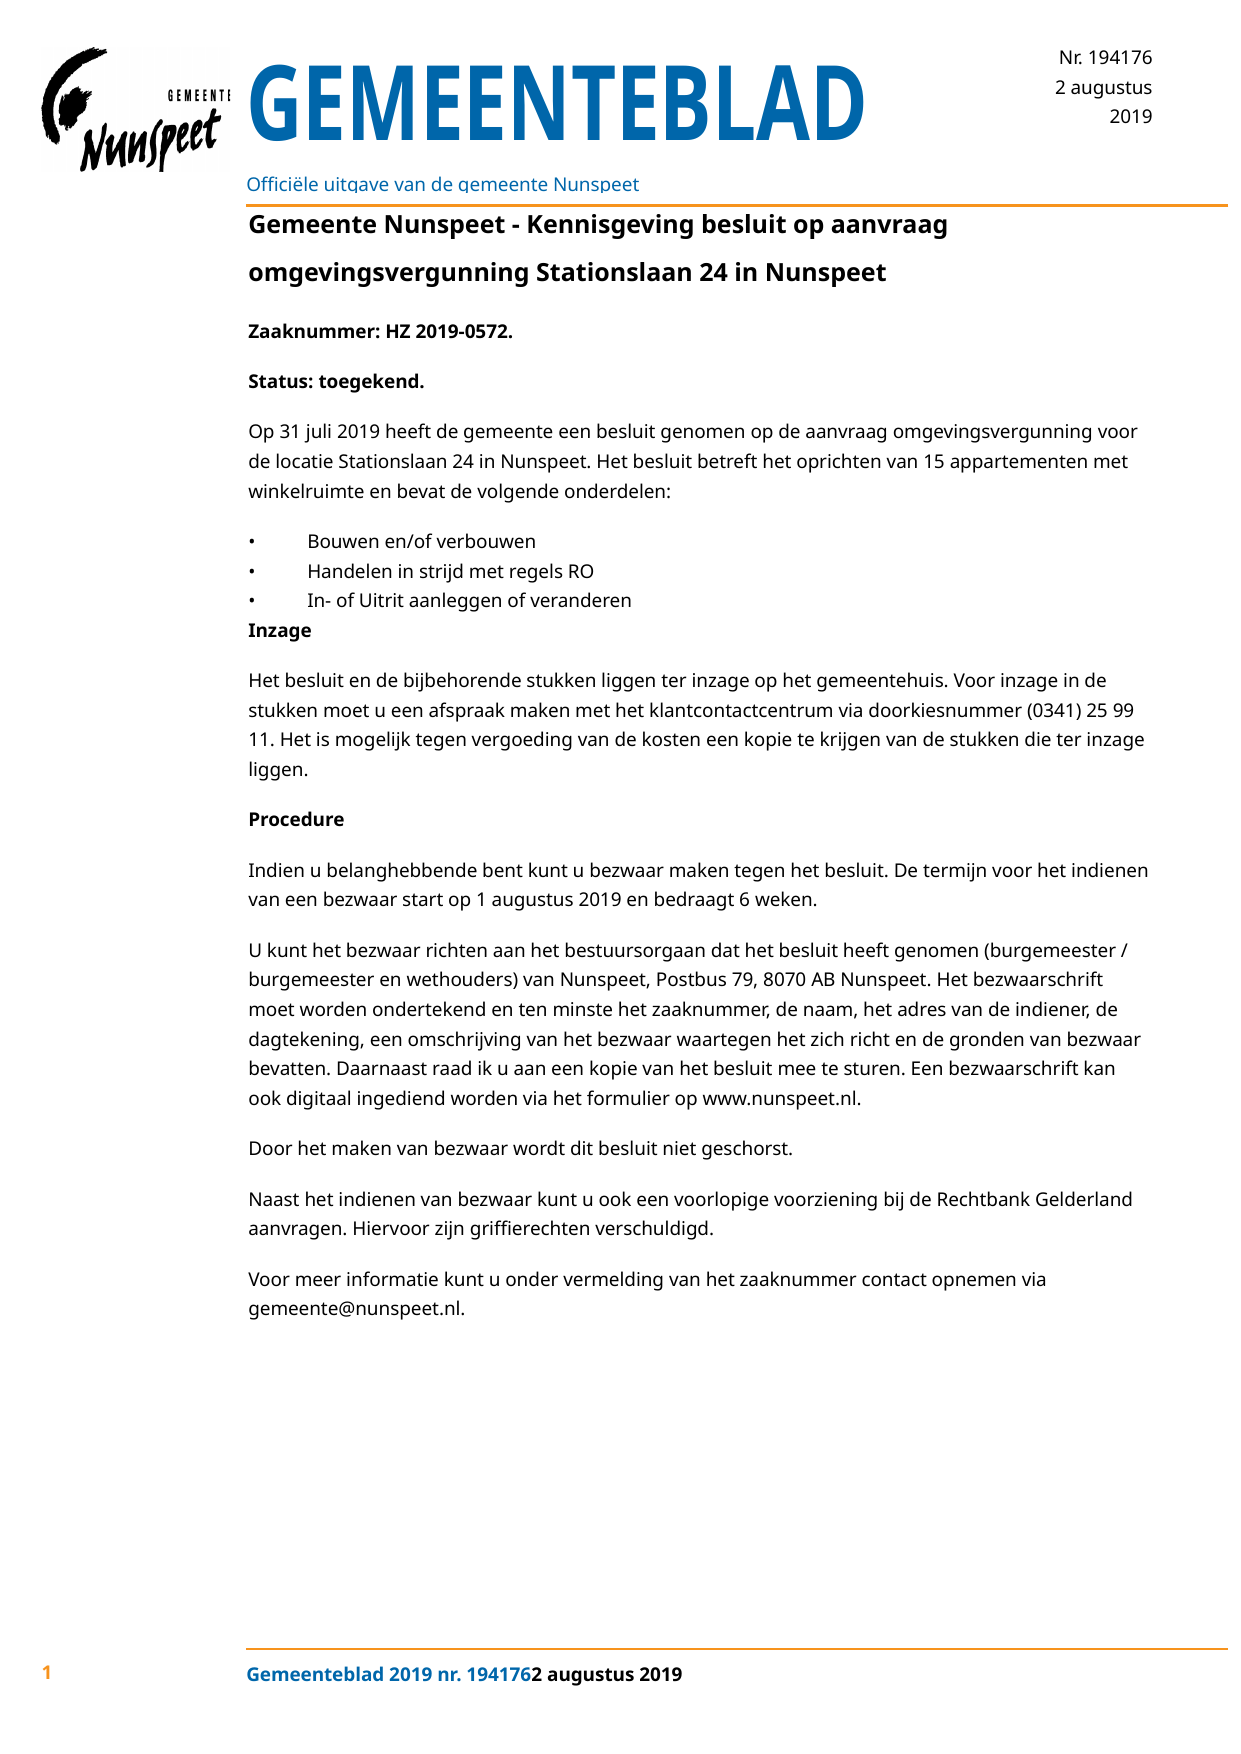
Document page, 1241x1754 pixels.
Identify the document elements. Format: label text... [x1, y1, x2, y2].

text Voor meer informatie kunt u onder vermelding van het zaaknummer contact opnemen via gemeente@nunspeet.nl. [248, 1266, 1152, 1321]
text Het besluit en de bijbehorende stukken liggen ter inzage op het gemeentehuis. Voor inzage in de stukken moet u een afspraak maken met het klantcontactcentrum via doorkiesnummer (0341) 25 99 11. Het is mogelijk tegen vergoeding van de kosten een kopie te krijgen van de stukken die ter inzage liggen. [248, 667, 1152, 782]
list Bouwen en/of verbouwen [248, 528, 1152, 554]
text Gemeente Nunspeet - Kennisgeving besluit op aanvraag omgevingsvergunning Stationslaan 24 in Nunspeet [248, 207, 1152, 288]
text Indien u belanghebbende bent kunt u bezwaar maken tegen het besluit. De termijn voor het indienen van een bezwaar start op 1 augustus 2019 en bedraagt 6 weken. [248, 857, 1152, 912]
text Naast het indienen van bezwaar kunt u ook een voorlopige voorziening bij de Rechtbank Gelderland aanvragen. Hiervoor zijn griffierechten verschuldigd. [248, 1186, 1152, 1241]
text Status: toegekend. [248, 368, 1152, 394]
text Zaaknummer: HZ 2019-0572. [248, 318, 1152, 344]
list Handelen in strijd met regels RO [248, 558, 1152, 584]
text Procedure [248, 807, 1152, 832]
text U kunt het bezwaar richten aan het bestuursorgaan dat het besluit heeft genomen (burgemeester / burgemeester en wethouders) van Nunspeet, Postbus 79, 8070 AB Nunspeet. Het bezwaarschrift moet worden ondertekend en ten minste het zaaknummer, de naam, het adres van de indiener, de dagtekening, een omschrijving van het bezwaar waartegen het zich richt en de gronden van bezwaar bevatten. Daarnaast raad ik u aan een kopie van het besluit mee te sturen. Een bezwaarschrift kan ook digitaal ingediend worden via het formulier op www.nunspeet.nl. [248, 937, 1152, 1111]
text Op 31 juli 2019 heeft de gemeente een besluit genomen op de aanvraag omgevingsvergunning voor de locatie Stationslaan 24 in Nunspeet. Het besluit betreft het oprichten van 15 appartementen met winkelruimte en bevat de volgende onderdelen: [248, 419, 1152, 504]
text Door het maken van bezwaar wordt dit besluit niet geschorst. [248, 1135, 1152, 1161]
picture [41, 47, 231, 172]
list In- of Uitrit aanleggen of veranderen [248, 587, 1152, 613]
text Inzage [248, 617, 1152, 643]
